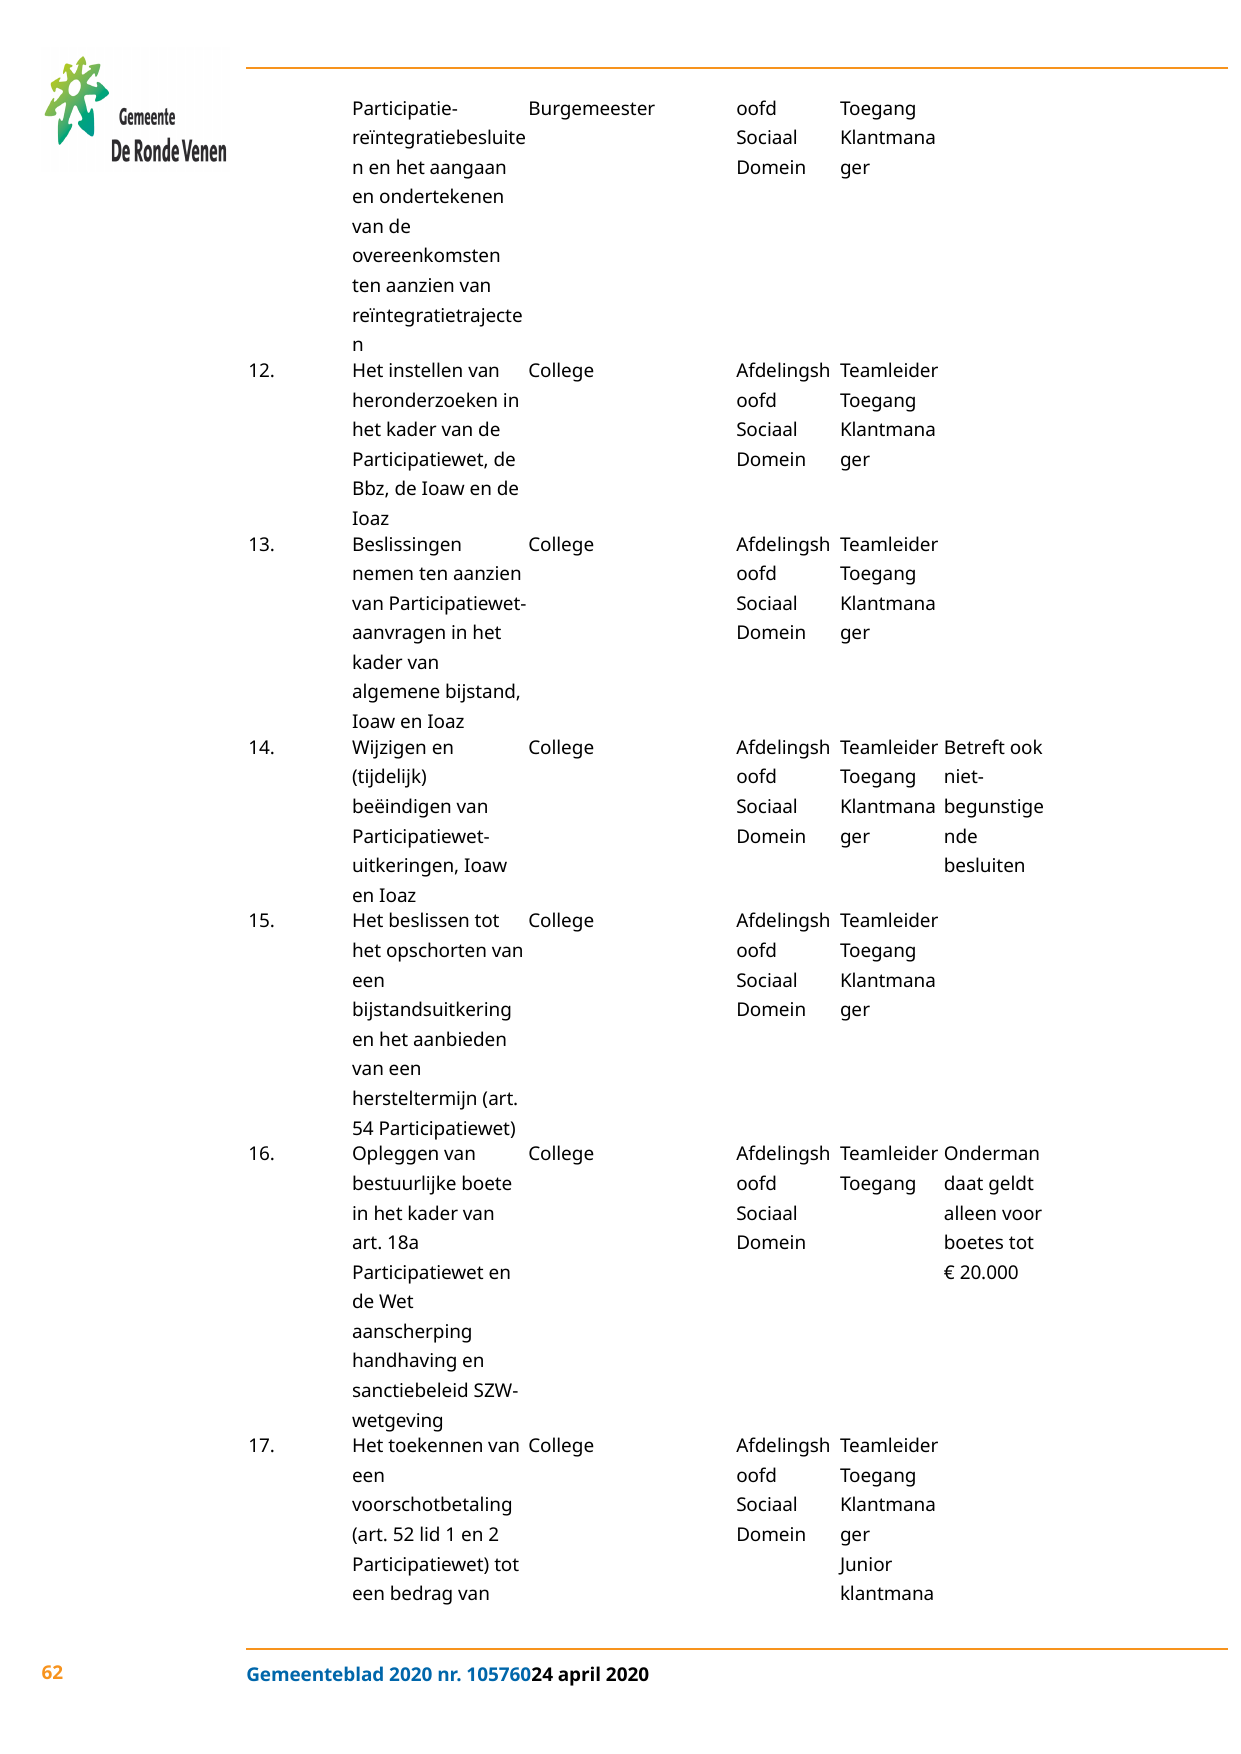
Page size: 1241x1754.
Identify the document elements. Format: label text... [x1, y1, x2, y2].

table_cell 15. [248, 908, 352, 1141]
table_cell Ondermandaat geldt alleen voor boetes tot € 20.000 [944, 1141, 1048, 1432]
table_cell [248, 95, 352, 357]
table_cell [944, 531, 1048, 734]
table_cell Het instellen van heronderzoeken in het kader van de Participatiewet, de Bbz, de Ioaw en de Ioaz [352, 357, 528, 531]
table_cell Betreft ook niet-begunstigende besluiten [944, 734, 1048, 908]
table_cell Afdelingshoofd Sociaal Domein [736, 1433, 840, 1606]
table_cell Het toekennen van een voorschotbetaling (art. 52 lid 1 en 2 Participatiewet) tot een bedrag van [352, 1433, 528, 1606]
table_cell College [528, 908, 736, 1141]
table_cell Afdelingshoofd Sociaal Domein [736, 357, 840, 531]
table_cell Het beslissen tot het opschorten van een bijstandsuitkering en het aanbieden van een hersteltermijn (art. 54 Participatiewet) [352, 908, 528, 1141]
table_cell Teamleider Toegang Klantmanager [840, 357, 944, 531]
table_cell [944, 908, 1048, 1141]
table_cell Afdelingshoofd Sociaal Domein [736, 908, 840, 1141]
table_cell Afdelingshoofd Sociaal Domein [736, 1141, 840, 1432]
table_cell 14. [248, 734, 352, 908]
picture [41, 47, 231, 172]
table_cell College [528, 1141, 736, 1432]
table_cell 17. [248, 1433, 352, 1606]
table_cell Toegang Klantmanager [840, 95, 944, 357]
table_cell Teamleider Toegang Klantmanager [840, 734, 944, 908]
table_cell College [528, 357, 736, 531]
table_cell [944, 357, 1048, 531]
table_cell Wijzigen en (tijdelijk) beëindigen van Participatiewet-uitkeringen, Ioaw en Ioaz [352, 734, 528, 908]
table_cell Teamleider Toegang Klantmanager [840, 908, 944, 1141]
table_cell Teamleider Toegang Klantmanager [840, 531, 944, 734]
table_cell 12. [248, 357, 352, 531]
table_cell Teamleider Toegang Klantmanager Junior klantmana [840, 1433, 944, 1606]
table_cell College [528, 734, 736, 908]
table_cell [944, 1433, 1048, 1606]
table_cell oofd Sociaal Domein [736, 95, 840, 357]
table_cell Participatie- reïntegratiebesluiten en het aangaan en ondertekenen van de overeenkomsten ten aanzien van reïntegratietrajecten [352, 95, 528, 357]
table_cell Beslissingen nemen ten aanzien van Participatiewet-aanvragen in het kader van algemene bijstand, Ioaw en Ioaz [352, 531, 528, 734]
table_cell College [528, 1433, 736, 1606]
table_cell College [528, 531, 736, 734]
table_cell Afdelingshoofd Sociaal Domein [736, 531, 840, 734]
table_cell Teamleider Toegang [840, 1141, 944, 1432]
table_cell 16. [248, 1141, 352, 1432]
table_cell 13. [248, 531, 352, 734]
table_cell [944, 95, 1048, 357]
table_cell Afdelingshoofd Sociaal Domein [736, 734, 840, 908]
table_cell Opleggen van bestuurlijke boete in het kader van art. 18a Participatiewet en de Wet aanscherping handhaving en sanctiebeleid SZW-wetgeving [352, 1141, 528, 1432]
table_cell Burgemeester [528, 95, 736, 357]
